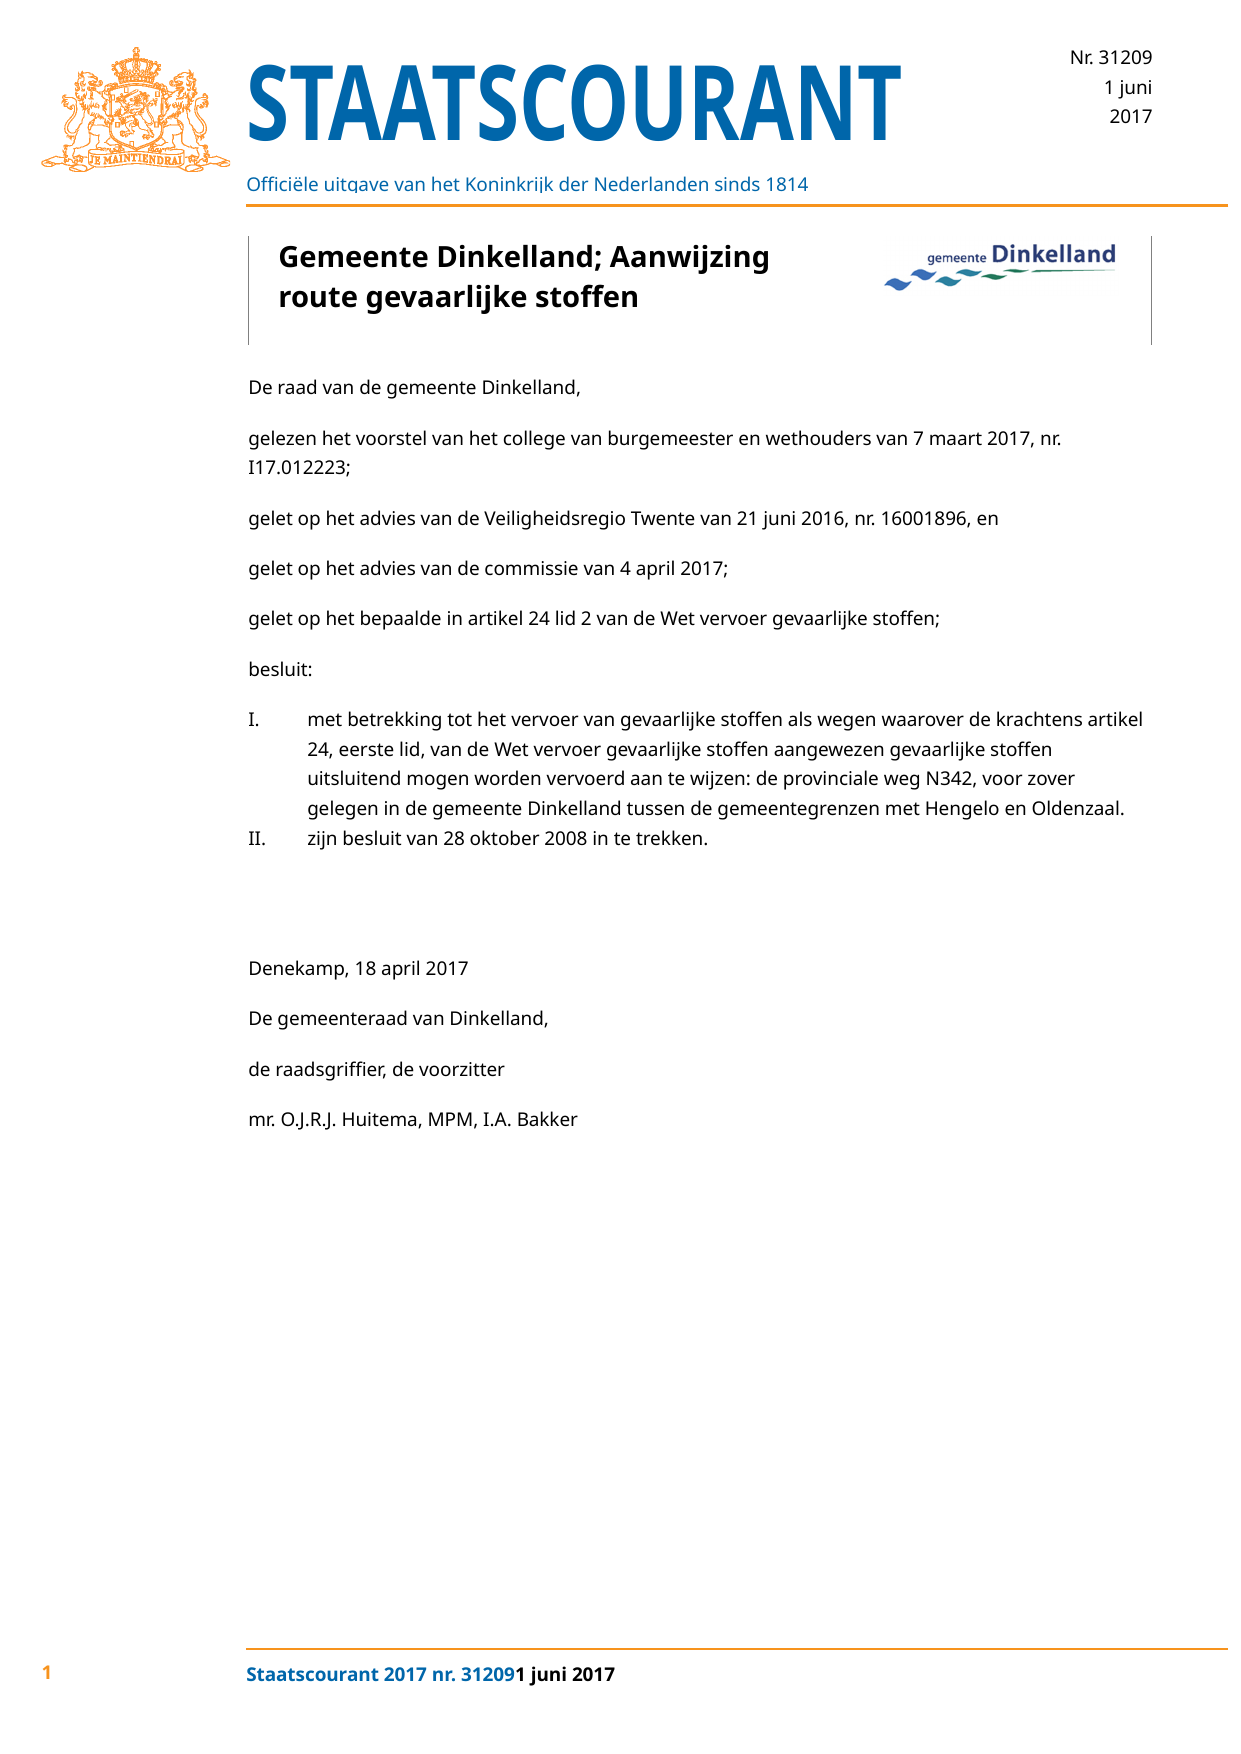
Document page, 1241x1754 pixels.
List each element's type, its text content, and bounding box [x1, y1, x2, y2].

text mr. O.J.R.J. Huitema, MPM, I.A. Bakker [248, 1106, 1152, 1132]
text De raad van de gemeente Dinkelland, [248, 374, 1152, 400]
list zijn besluit van 28 oktober 2008 in te trekken. [248, 825, 1152, 850]
text gelet op het bepaalde in artikel 24 lid 2 van de Wet vervoer gevaarlijke stoffen; [248, 606, 1152, 631]
text Denekamp, 18 april 2017 [248, 955, 1152, 981]
table_header [850, 236, 1151, 345]
text besluit: [248, 656, 1152, 682]
text gelet op het advies van de commissie van 4 april 2017; [248, 555, 1152, 581]
text de raadsgriffier, de voorzitter [248, 1056, 1152, 1082]
text De gemeenteraad van Dinkelland, [248, 1006, 1152, 1031]
text gelet op het advies van de Veiligheidsregio Twente van 21 juni 2016, nr. 16001896, en [248, 505, 1152, 530]
list met betrekking tot het vervoer van gevaarlijke stoffen als wegen waarover de krachtens artikel 24, eerste lid, van de Wet vervoer gevaarlijke stoffen aangewezen gevaarlijke stoffen uitsluitend mogen worden vervoerd aan te wijzen: de provinciale weg N342, voor zover gelegen in de gemeente Dinkelland tussen de gemeentegrenzen met Hengelo en Oldenzaal. [248, 706, 1152, 821]
picture [41, 47, 231, 172]
table_header Gemeente Dinkelland; Aanwijzing route gevaarlijke stoffen [249, 236, 850, 345]
picture [882, 236, 1119, 296]
text gelezen het voorstel van het college van burgemeester en wethouders van 7 maart 2017, nr. I17.012223; [248, 425, 1152, 480]
